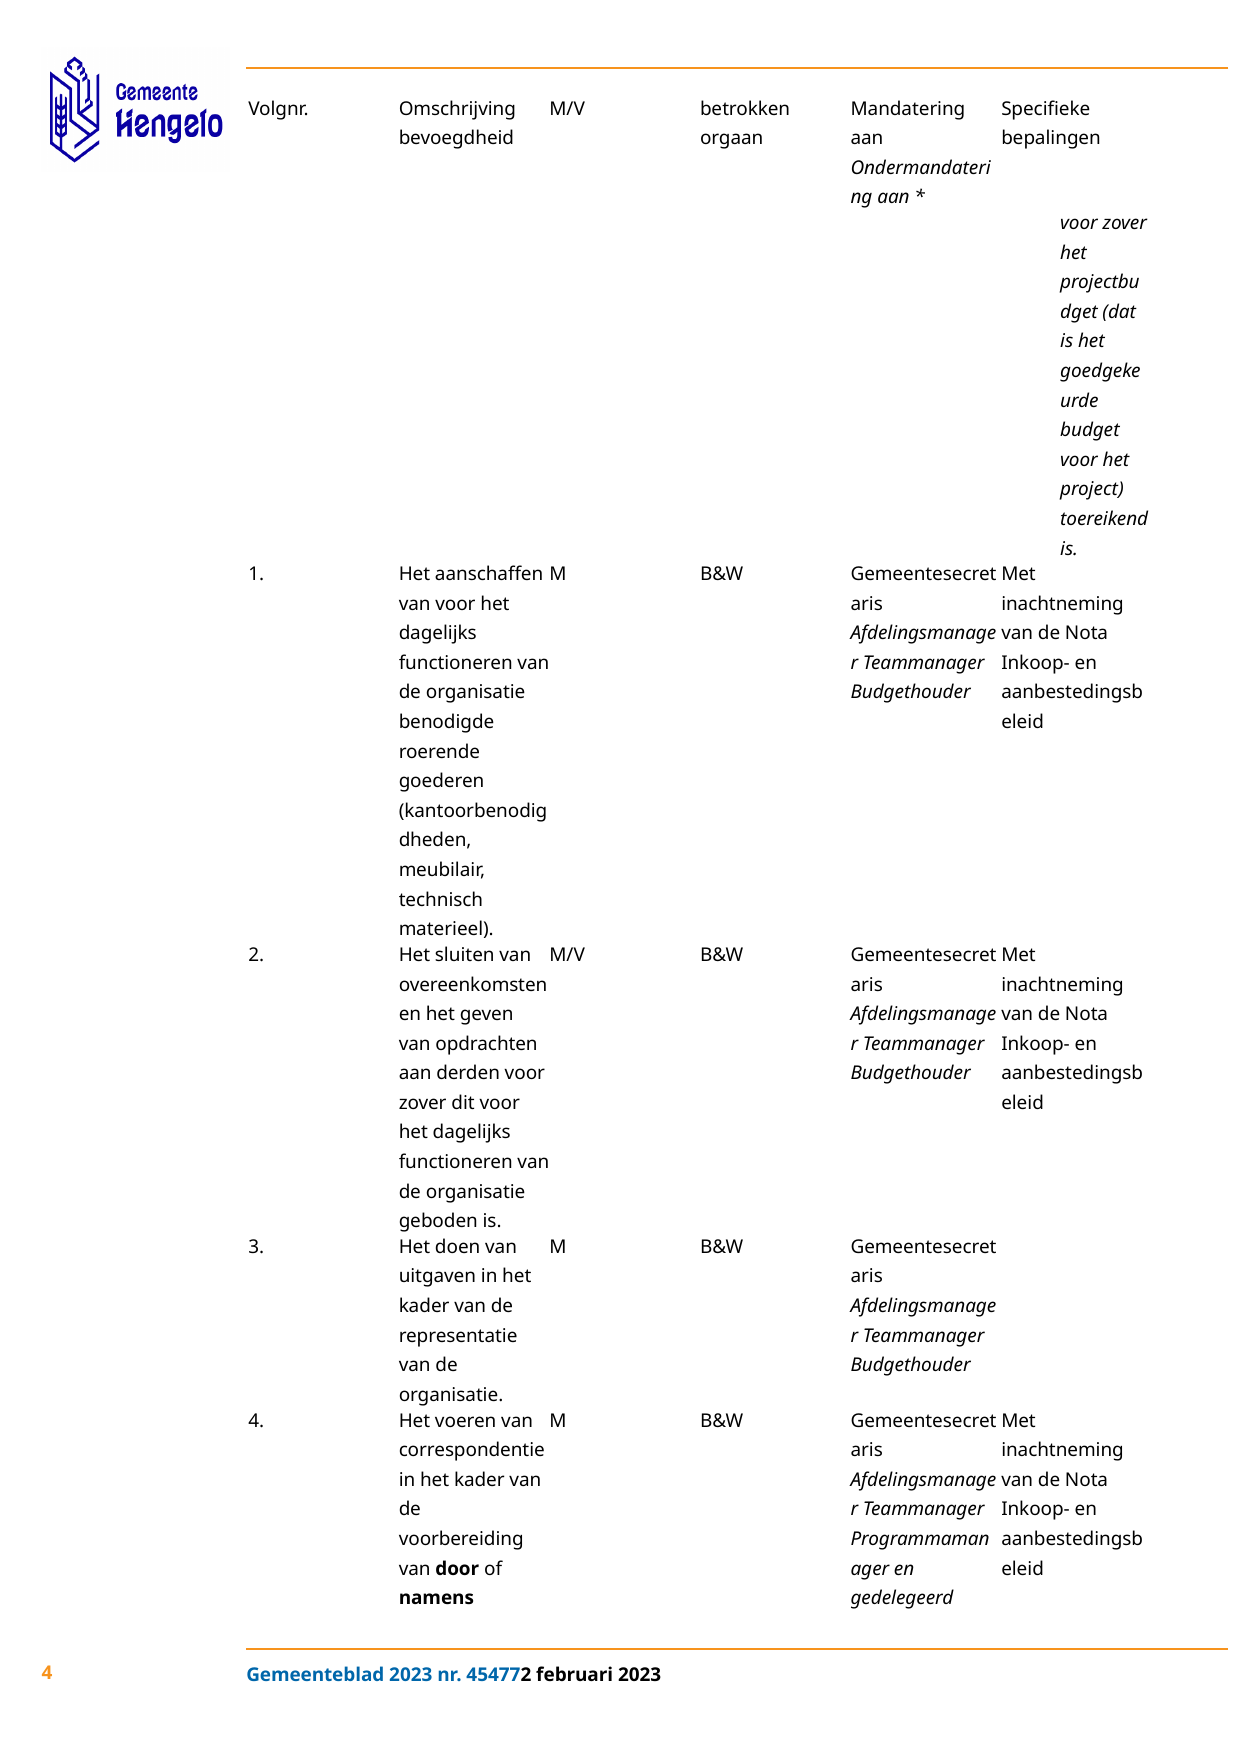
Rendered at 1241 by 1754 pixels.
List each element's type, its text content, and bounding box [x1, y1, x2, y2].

table_cell B&W [700, 1407, 850, 1610]
table_cell 4. [248, 1407, 398, 1610]
table_cell B&W [700, 560, 850, 941]
table_cell [850, 209, 1001, 560]
table_cell M/V [549, 941, 700, 1233]
table_cell 2. [248, 941, 398, 1233]
table_cell 3. [248, 1233, 398, 1407]
table_header Volgnr. [248, 95, 398, 209]
table_header Mandatering aan Ondermandatering aan * [850, 95, 1001, 209]
table_cell M [549, 560, 700, 941]
table_cell Het voeren van correspondentie in het kader van de voorbereiding van door of namens [399, 1407, 549, 1610]
table_cell [549, 209, 700, 560]
table_cell Gemeentesecretaris Afdelingsmanager Teammanager Budgethouder [850, 941, 1001, 1233]
table_cell Het doen van uitgaven in het kader van de representatie van de organisatie. [399, 1233, 549, 1407]
table_cell Gemeentesecretaris Afdelingsmanager Teammanager Budgethouder [850, 1233, 1001, 1407]
table_cell Met inachtneming van de Nota Inkoop- en aanbestedingsbeleid [1001, 941, 1152, 1233]
table_cell Het aanschaffen van voor het dagelijks functioneren van de organisatie benodigde roerende goederen (kantoorbenodigdheden, meubilair, technisch materieel). [399, 560, 549, 941]
table_cell voor zover het projectbudget (dat is het goedgekeurde budget voor het project) toereikend is. [1001, 209, 1152, 560]
table_cell M [549, 1407, 700, 1610]
table_cell Met inachtneming van de Nota Inkoop- en aanbestedingsbeleid [1001, 560, 1152, 941]
table_header betrokken orgaan [700, 95, 850, 209]
table_cell 1. [248, 560, 398, 941]
table_header Omschrijving bevoegdheid [399, 95, 549, 209]
table_cell B&W [700, 1233, 850, 1407]
table_cell Het sluiten van overeenkomsten en het geven van opdrachten aan derden voor zover dit voor het dagelijks functioneren van de organisatie geboden is. [399, 941, 549, 1233]
table_cell [1001, 1233, 1152, 1407]
picture [41, 47, 231, 172]
table_cell [248, 209, 398, 560]
table_header Specifieke bepalingen [1001, 95, 1152, 209]
table_cell Met inachtneming van de Nota Inkoop- en aanbestedingsbeleid [1001, 1407, 1152, 1610]
table_cell Gemeentesecretaris Afdelingsmanager Teammanager Budgethouder [850, 560, 1001, 941]
table_cell [700, 209, 850, 560]
table_cell Gemeentesecretaris Afdelingsmanager Teammanager Programmamanager en gedelegeerd [850, 1407, 1001, 1610]
table_cell B&W [700, 941, 850, 1233]
table_cell [399, 209, 549, 560]
table_cell M [549, 1233, 700, 1407]
table_header M/V [549, 95, 700, 209]
